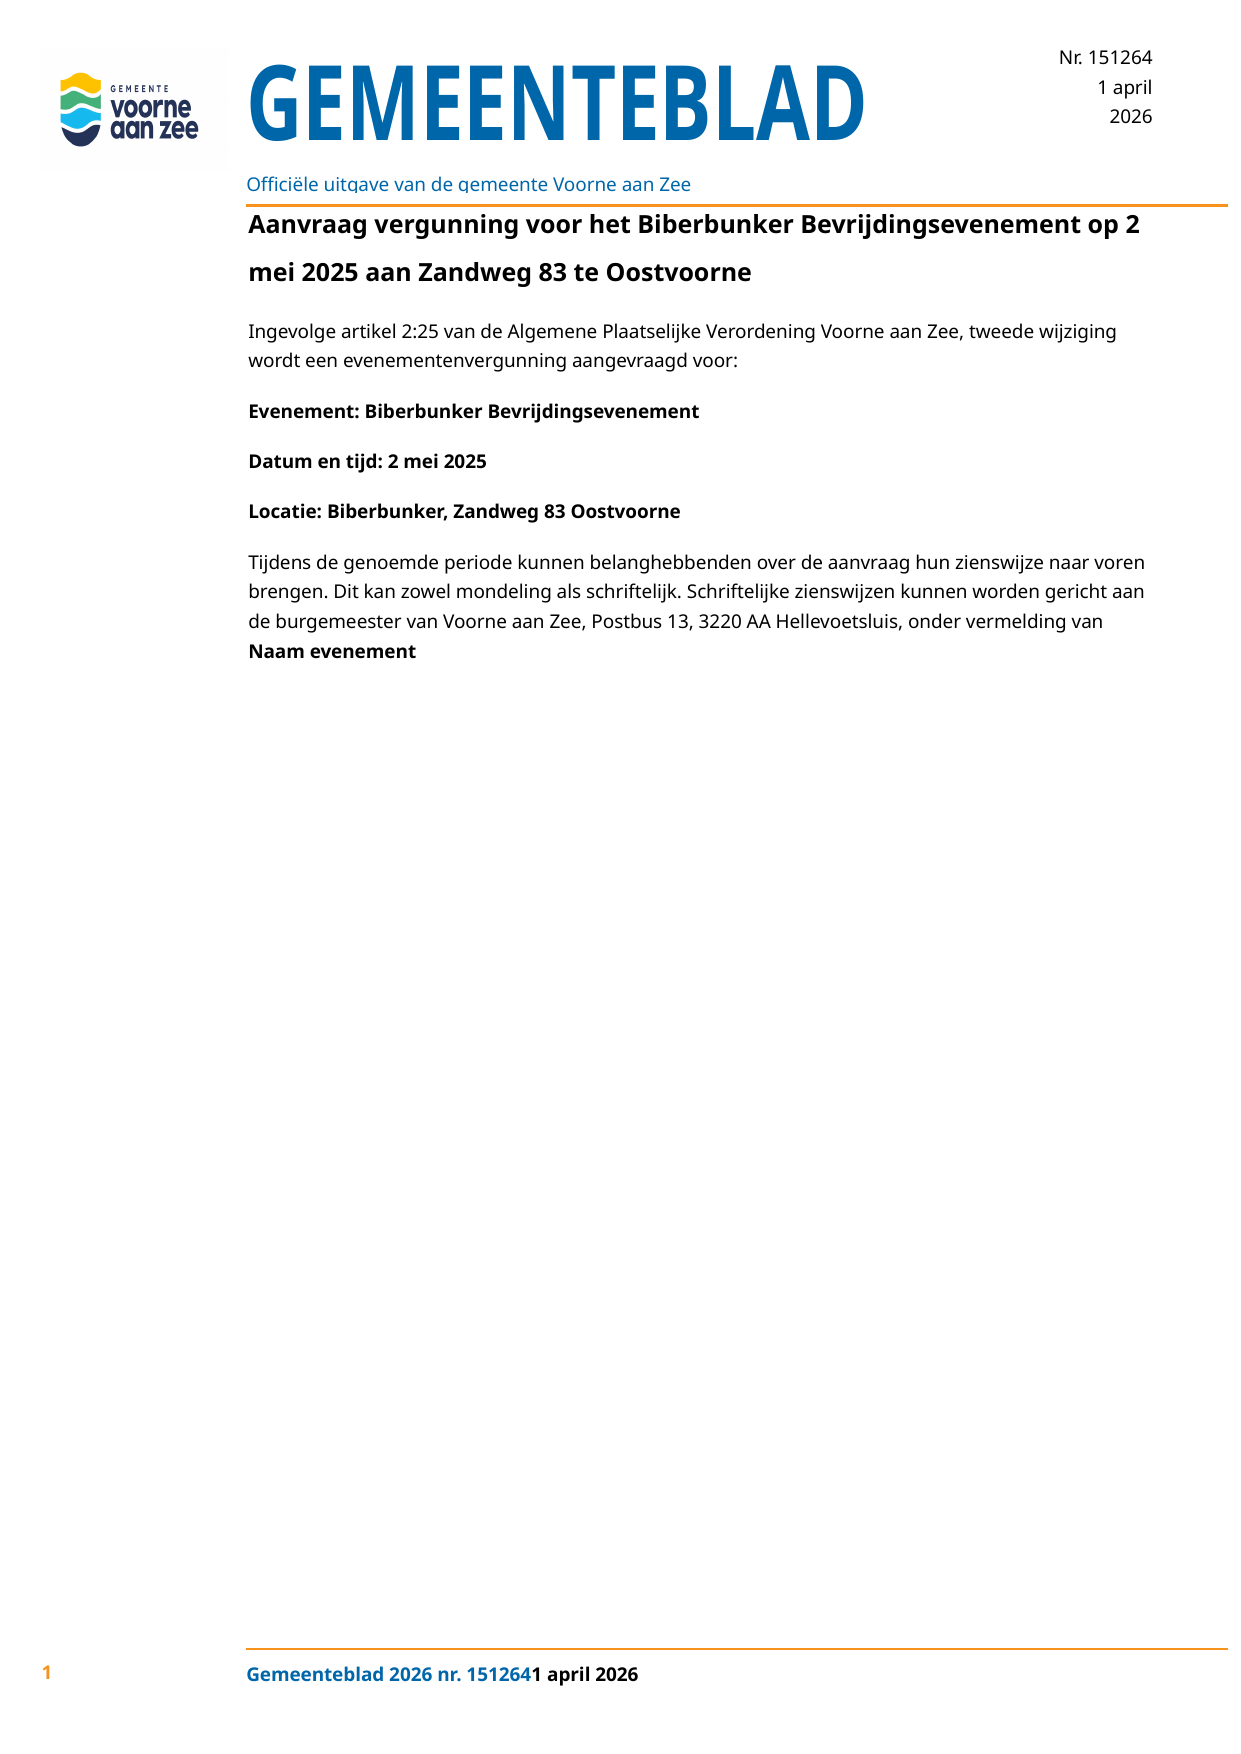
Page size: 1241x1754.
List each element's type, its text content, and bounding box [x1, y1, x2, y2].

text Datum en tijd: 2 mei 2025 [248, 448, 1152, 474]
picture [41, 47, 231, 172]
text Ingevolge artikel 2:25 van de Algemene Plaatselijke Verordening Voorne aan Zee, tweede wijziging wordt een evenementenvergunning aangevraagd voor: [248, 318, 1152, 373]
text Evenement: Biberbunker Bevrijdingsevenement [248, 398, 1152, 424]
text Aanvraag vergunning voor het Biberbunker Bevrijdingsevenement op 2 mei 2025 aan Zandweg 83 te Oostvoorne [248, 207, 1152, 288]
text Locatie: Biberbunker, Zandweg 83 Oostvoorne [248, 499, 1152, 524]
text Tijdens de genoemde periode kunnen belanghebbenden over de aanvraag hun zienswijze naar voren brengen. Dit kan zowel mondeling als schriftelijk. Schriftelijke zienswijzen kunnen worden gericht aan de burgemeester van Voorne aan Zee, Postbus 13, 3220 AA Hellevoetsluis, onder vermelding van Naam evenement [248, 549, 1152, 664]
